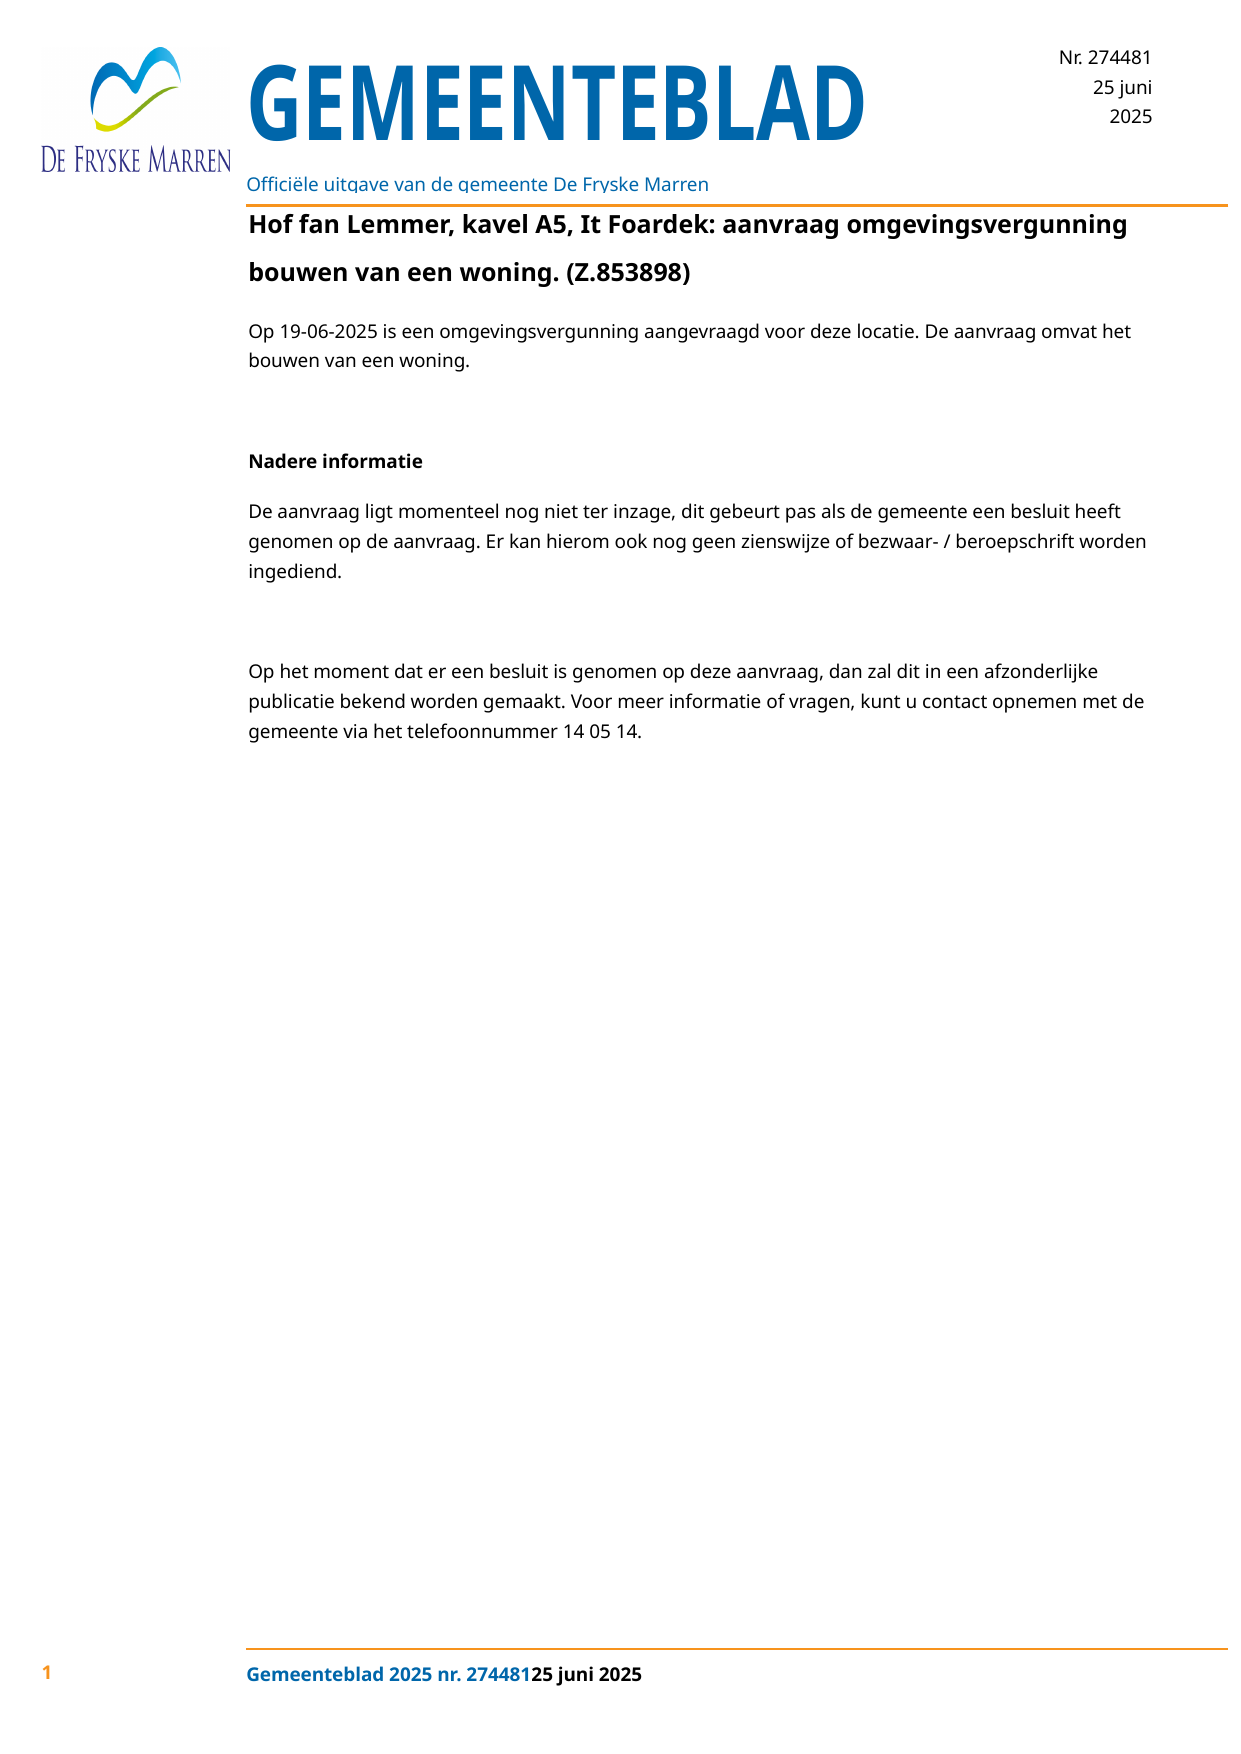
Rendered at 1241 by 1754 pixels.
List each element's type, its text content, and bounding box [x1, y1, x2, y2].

picture [41, 47, 231, 172]
text Nadere informatie [248, 448, 1152, 474]
text Op 19-06-2025 is een omgevingsvergunning aangevraagd voor deze locatie. De aanvraag omvat het bouwen van een woning. [248, 318, 1152, 373]
text De aanvraag ligt momenteel nog niet ter inzage, dit gebeurt pas als de gemeente een besluit heeft genomen op de aanvraag. Er kan hierom ook nog geen zienswijze of bezwaar- / beroepschrift worden ingediend. [248, 499, 1152, 584]
text Op het moment dat er een besluit is genomen op deze aanvraag, dan zal dit in een afzonderlijke publicatie bekend worden gemaakt. Voor meer informatie of vragen, kunt u contact opnemen met de gemeente via het telefoonnummer 14 05 14. [248, 659, 1152, 744]
text Hof fan Lemmer, kavel A5, It Foardek: aanvraag omgevingsvergunning bouwen van een woning. (Z.853898) [248, 207, 1152, 288]
